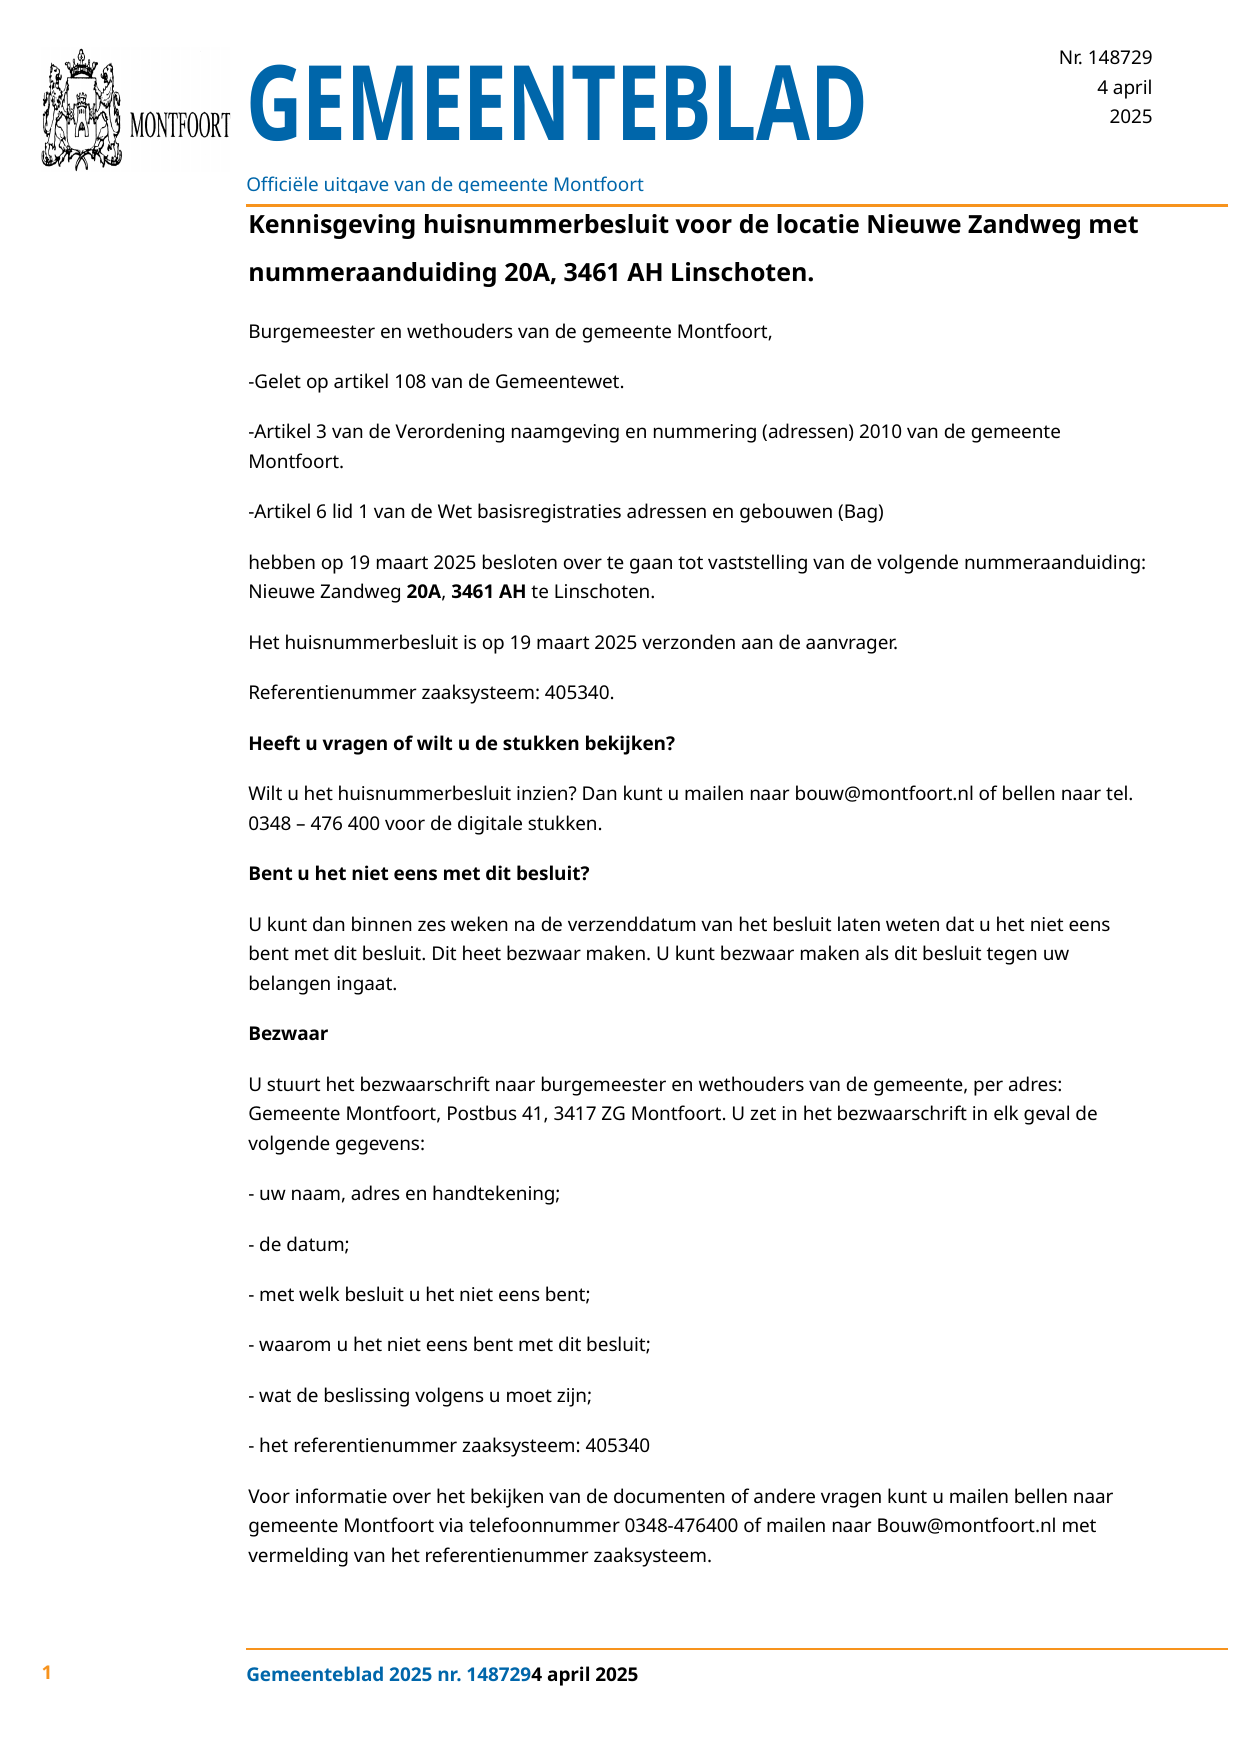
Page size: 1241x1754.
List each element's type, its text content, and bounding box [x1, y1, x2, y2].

text Het huisnummerbesluit is op 19 maart 2025 verzonden aan de aanvrager. [248, 629, 1152, 655]
text Voor informatie over het bekijken van de documenten of andere vragen kunt u mailen bellen naar gemeente Montfoort via telefoonnummer 0348-476400 of mailen naar Bouw@montfoort.nl met vermelding van het referentienummer zaaksysteem. [248, 1483, 1152, 1568]
text U stuurt het bezwaarschrift naar burgemeester en wethouders van de gemeente, per adres: Gemeente Montfoort, Postbus 41, 3417 ZG Montfoort. U zet in het bezwaarschrift in elk geval de volgende gegevens: [248, 1071, 1152, 1156]
text - met welk besluit u het niet eens bent; [248, 1281, 1152, 1307]
text hebben op 19 maart 2025 besloten over te gaan tot vaststelling van de volgende nummeraanduiding: Nieuwe Zandweg 20A, 3461 AH te Linschoten. [248, 549, 1152, 604]
text -Gelet op artikel 108 van de Gemeentewet. [248, 368, 1152, 394]
text Heeft u vragen of wilt u de stukken bekijken? [248, 730, 1152, 756]
text U kunt dan binnen zes weken na de verzenddatum van het besluit laten weten dat u het niet eens bent met dit besluit. Dit heet bezwaar maken. U kunt bezwaar maken als dit besluit tegen uw belangen ingaat. [248, 911, 1152, 996]
text Referentienummer zaaksysteem: 405340. [248, 679, 1152, 705]
text Bent u het niet eens met dit besluit? [248, 860, 1152, 886]
text Kennisgeving huisnummerbesluit voor de locatie Nieuwe Zandweg met nummeraanduiding 20A, 3461 AH Linschoten. [248, 207, 1152, 288]
text -Artikel 6 lid 1 van de Wet basisregistraties adressen en gebouwen (Bag) [248, 499, 1152, 524]
text - waarom u het niet eens bent met dit besluit; [248, 1332, 1152, 1357]
text - het referentienummer zaaksysteem: 405340 [248, 1432, 1152, 1458]
text - wat de beslissing volgens u moet zijn; [248, 1382, 1152, 1408]
text - de datum; [248, 1231, 1152, 1257]
picture [41, 47, 231, 172]
text Bezwaar [248, 1020, 1152, 1046]
text -Artikel 3 van de Verordening naamgeving en nummering (adressen) 2010 van de gemeente Montfoort. [248, 419, 1152, 474]
text Burgemeester en wethouders van de gemeente Montfoort, [248, 318, 1152, 344]
text - uw naam, adres en handtekening; [248, 1180, 1152, 1206]
text Wilt u het huisnummerbesluit inzien? Dan kunt u mailen naar bouw@montfoort.nl of bellen naar tel. 0348 – 476 400 voor de digitale stukken. [248, 780, 1152, 836]
